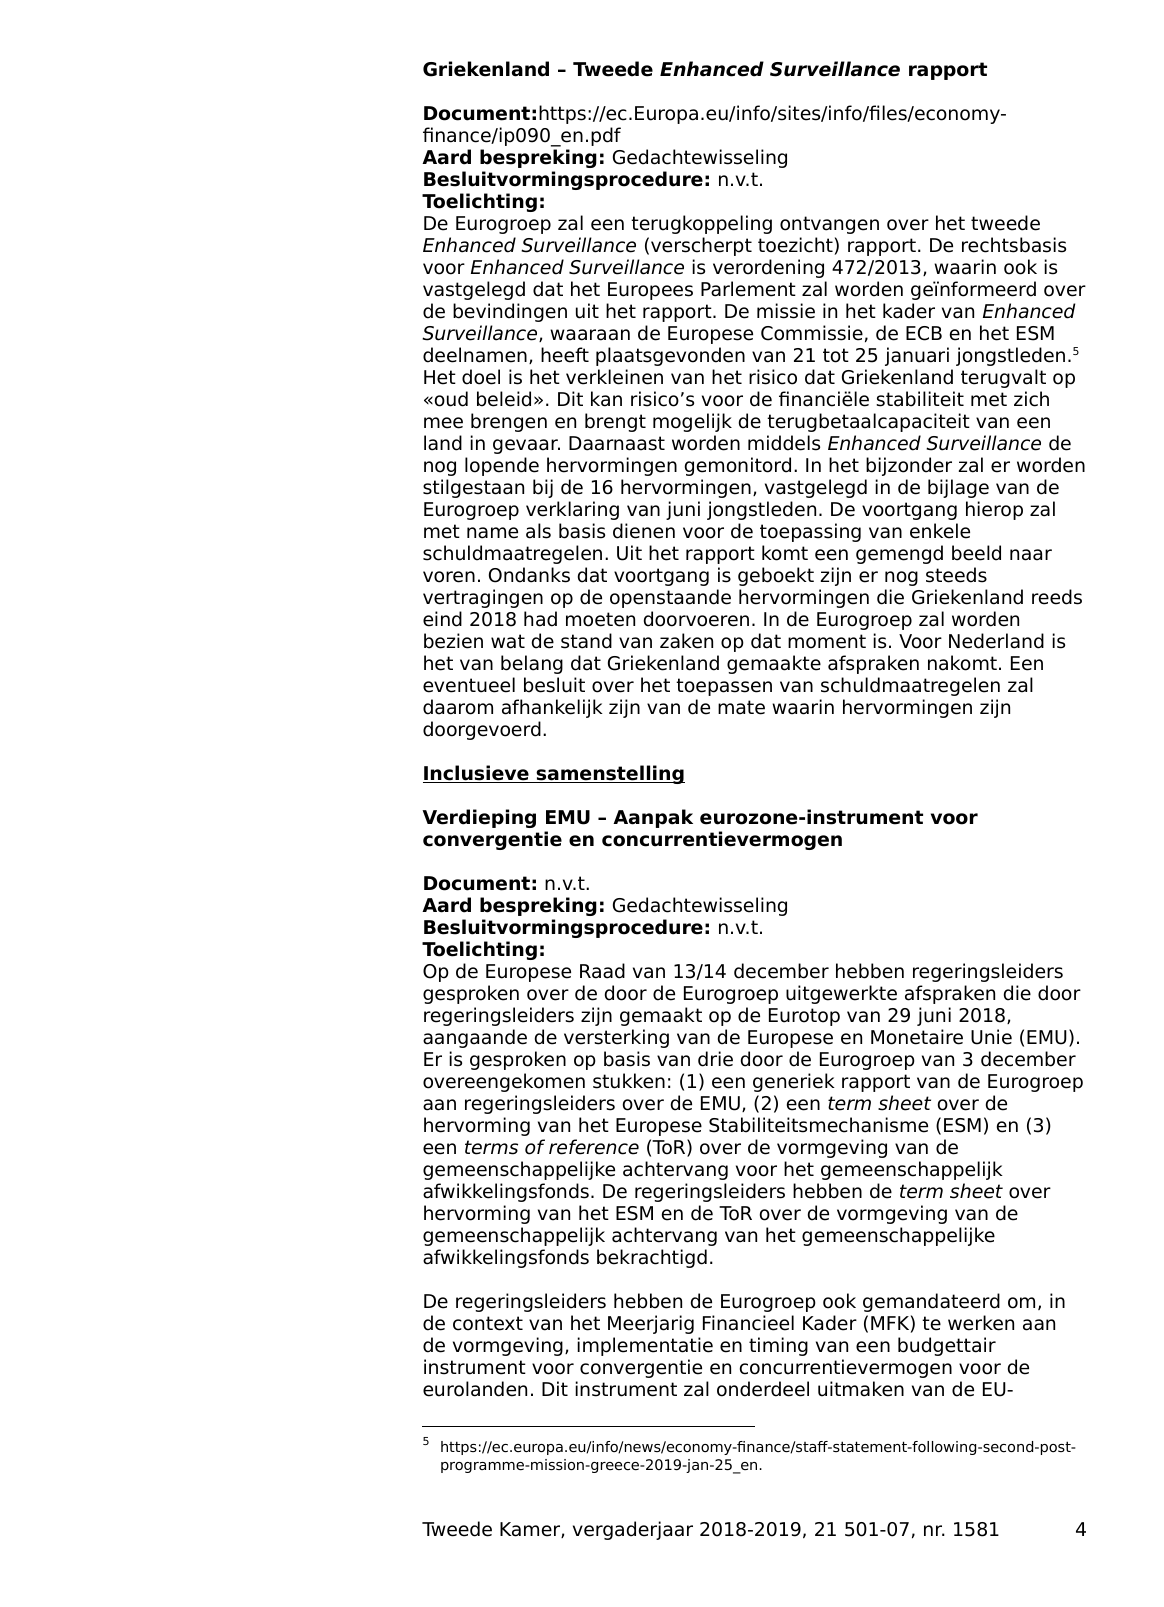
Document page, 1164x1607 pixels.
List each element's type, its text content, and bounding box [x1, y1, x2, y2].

text Document: n.v.t. [422, 873, 1087, 895]
text https://ec.europa.eu/info/news/economy-finance/staff-statement-following-second-post-programme-mission-greece-2019-jan-25_en. [422, 1435, 1087, 1474]
subtitle Inclusieve samenstelling [422, 763, 1087, 785]
subtitle Griekenland – Tweede Enhanced Surveillance rapport [422, 59, 1087, 81]
text Toelichting: [422, 939, 1087, 961]
text De Eurogroep zal een terugkoppeling ontvangen over het tweede Enhanced Surveillance (verscherpt toezicht) rapport. De rechtsbasis voor Enhanced Surveillance is verordening 472/2013, waarin ook is vastgelegd dat het Europees Parlement zal worden geïnformeerd over de bevindingen uit het rapport. De missie in het kader van Enhanced Surveillance, waaraan de Europese Commissie, de ECB en het ESM deelnamen, heeft plaatsgevonden van 21 tot 25 januari jongstleden. Het doel is het verkleinen van het risico dat Griekenland terugvalt op «oud beleid». Dit kan risico’s voor de financiële stabiliteit met zich mee brengen en brengt mogelijk de terugbetaalcapaciteit van een land in gevaar. Daarnaast worden middels Enhanced Surveillance de nog lopende hervormingen gemonitord. In het bijzonder zal er worden stilgestaan bij de 16 hervormingen, vastgelegd in de bijlage van de Eurogroep verklaring van juni jongstleden. De voortgang hierop zal met name als basis dienen voor de toepassing van enkele schuldmaatregelen. Uit het rapport komt een gemengd beeld naar voren. Ondanks dat voortgang is geboekt zijn er nog steeds vertragingen op de openstaande hervormingen die Griekenland reeds eind 2018 had moeten doorvoeren. In de Eurogroep zal worden bezien wat de stand van zaken op dat moment is. Voor Nederland is het van belang dat Griekenland gemaakte afspraken nakomt. Een eventueel besluit over het toepassen van schuldmaatregelen zal daarom afhankelijk zijn van de mate waarin hervormingen zijn doorgevoerd. [422, 213, 1087, 741]
text Op de Europese Raad van 13/14 december hebben regeringsleiders gesproken over de door de Eurogroep uitgewerkte afspraken die door regeringsleiders zijn gemaakt op de Eurotop van 29 juni 2018, aangaande de versterking van de Europese en Monetaire Unie (EMU). Er is gesproken op basis van drie door de Eurogroep van 3 december overeengekomen stukken: (1) een generiek rapport van de Eurogroep aan regeringsleiders over de EMU, (2) een term sheet over de hervorming van het Europese Stabiliteitsmechanisme (ESM) en (3) een terms of reference (ToR) over de vormgeving van de gemeenschappelijke achtervang voor het gemeenschappelijk afwikkelingsfonds. De regeringsleiders hebben de term sheet over hervorming van het ESM en de ToR over de vormgeving van de gemeenschappelijk achtervang van het gemeenschappelijke afwikkelingsfonds bekrachtigd. [422, 961, 1087, 1269]
text De regeringsleiders hebben de Eurogroep ook gemandateerd om, in de context van het Meerjarig Financieel Kader (MFK) te werken aan de vormgeving, implementatie en timing van een budgettair instrument voor convergentie en concurrentievermogen voor de eurolanden. Dit instrument zal onderdeel uitmaken van de EU- [422, 1291, 1087, 1401]
text Aard bespreking: Gedachtewisseling [422, 895, 1087, 917]
text Toelichting: [422, 191, 1087, 213]
text Aard bespreking: Gedachtewisseling [422, 147, 1087, 169]
text Besluitvormingsprocedure: n.v.t. [422, 169, 1087, 191]
text Besluitvormingsprocedure: n.v.t. [422, 917, 1087, 939]
text Document:https://ec.Europa.eu/info/sites/info/files/economy-finance/ip090_en.pdf [422, 103, 1087, 147]
subtitle Verdieping EMU – Aanpak eurozone-instrument voor convergentie en concurrentievermogen [422, 807, 1087, 851]
